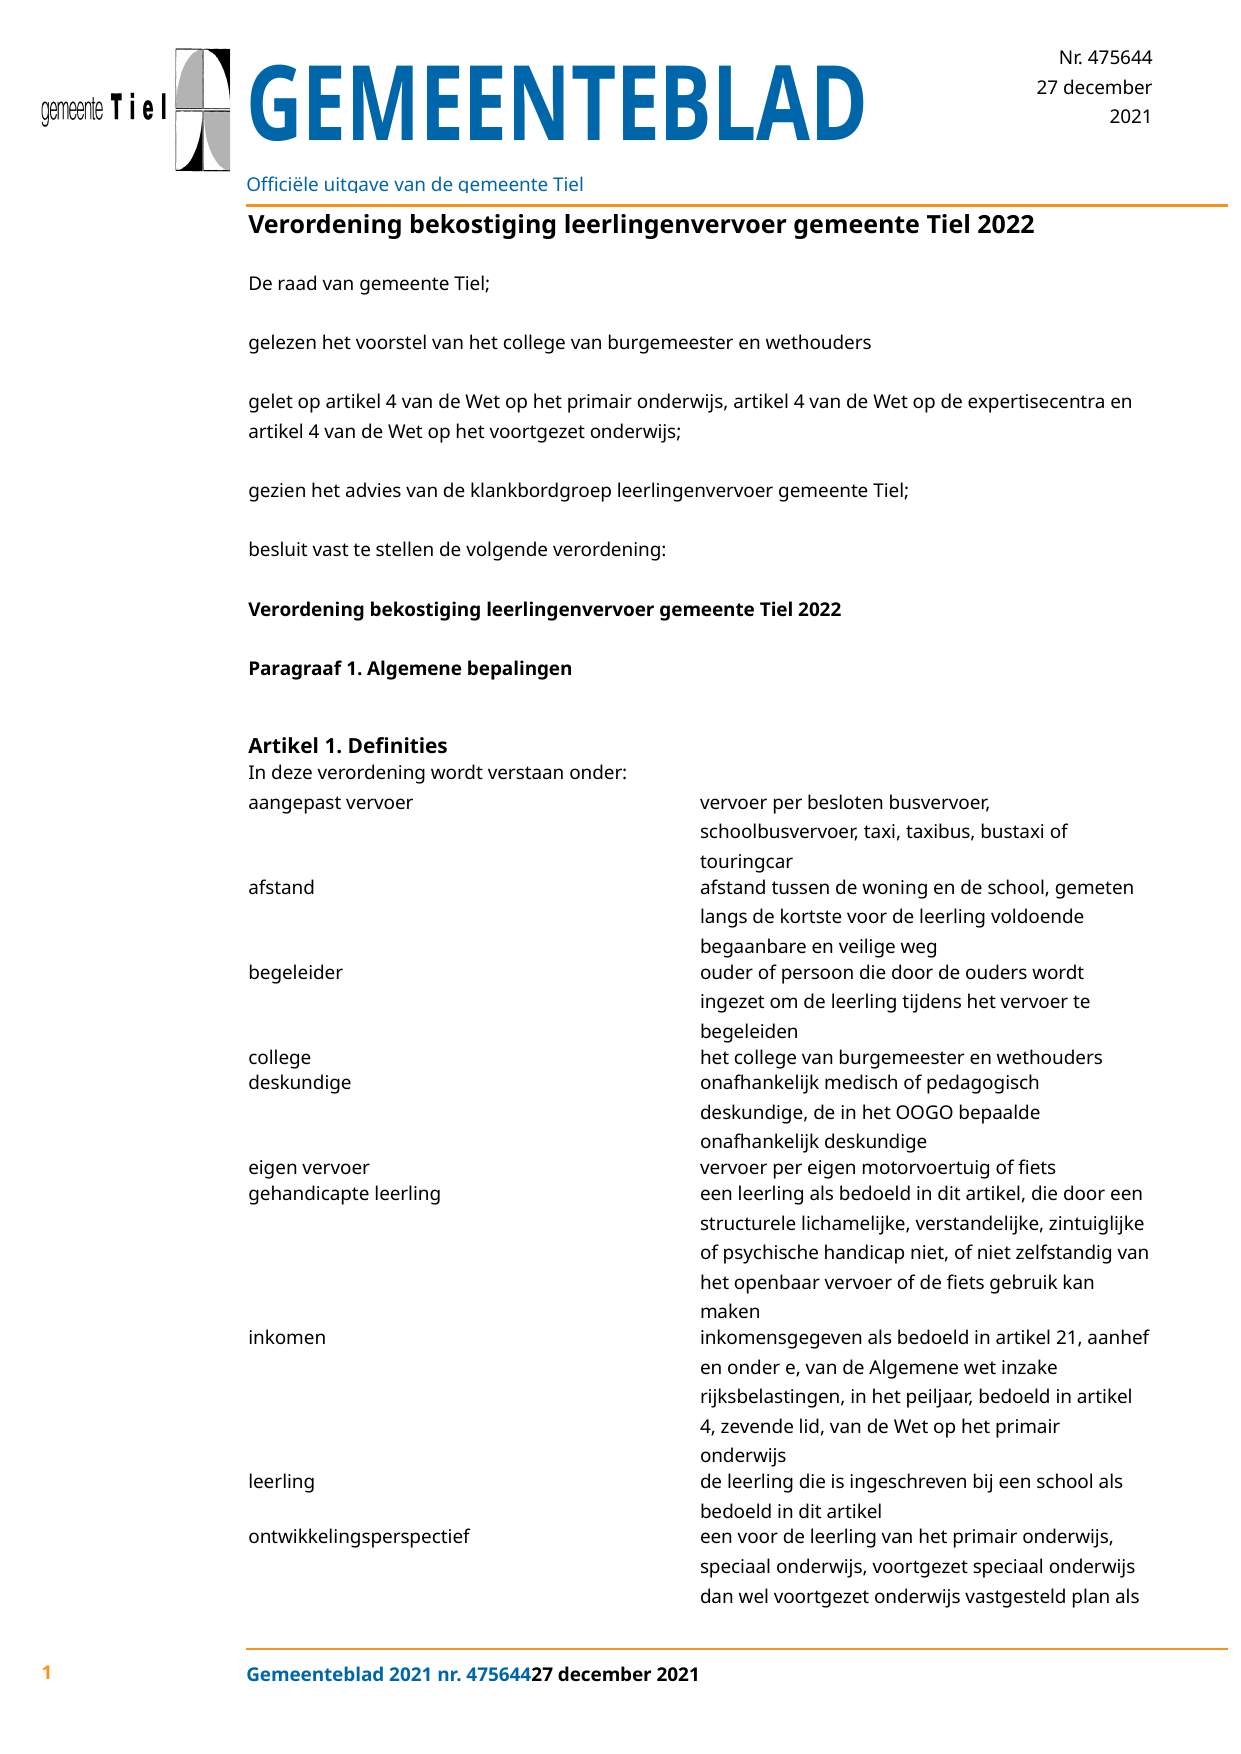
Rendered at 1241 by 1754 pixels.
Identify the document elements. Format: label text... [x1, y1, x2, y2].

table_header vervoer per besloten busvervoer, schoolbusvervoer, taxi, taxibus, bustaxi of touringcar [700, 789, 1152, 874]
text Verordening bekostiging leerlingenvervoer gemeente Tiel 2022 [248, 596, 1152, 621]
text Artikel 1. Definities [248, 731, 1152, 759]
text Paragraaf 1. Algemene bepalingen [248, 655, 1152, 681]
text besluit vast te stellen de volgende verordening: [248, 537, 1152, 562]
text Verordening bekostiging leerlingenvervoer gemeente Tiel 2022 [248, 207, 1152, 241]
text In deze verordening wordt verstaan onder: [248, 759, 1152, 785]
table_cell ouder of persoon die door de ouders wordt ingezet om de leerling tijdens het vervoer te begeleiden [700, 959, 1152, 1044]
table_cell inkomen [248, 1324, 700, 1468]
table_cell het college van burgemeester en wethouders [700, 1044, 1152, 1069]
table_cell deskundige [248, 1070, 700, 1154]
table_cell een leerling als bedoeld in dit artikel, die door een structurele lichamelijke, verstandelijke, zintuiglijke of psychische handicap niet, of niet zelfstandig van het openbaar vervoer of de fiets gebruik kan maken [700, 1180, 1152, 1324]
table_cell gehandicapte leerling [248, 1180, 700, 1324]
picture [41, 47, 231, 172]
table_cell college [248, 1044, 700, 1069]
table_cell inkomensgegeven als bedoeld in artikel 21, aanhef en onder e, van de Algemene wet inzake rijksbelastingen, in het peiljaar, bedoeld in artikel 4, zevende lid, van de Wet op het primair onderwijs [700, 1324, 1152, 1468]
text De raad van gemeente Tiel; [248, 270, 1152, 296]
table_cell de leerling die is ingeschreven bij een school als bedoeld in dit artikel [700, 1468, 1152, 1524]
table_cell eigen vervoer [248, 1155, 700, 1180]
table_cell begeleider [248, 959, 700, 1044]
text gelezen het voorstel van het college van burgemeester en wethouders [248, 329, 1152, 355]
table_cell onafhankelijk medisch of pedagogisch deskundige, de in het OOGO bepaalde onafhankelijk deskundige [700, 1070, 1152, 1154]
table_cell afstand tussen de woning en de school, gemeten langs de kortste voor de leerling voldoende begaanbare en veilige weg [700, 874, 1152, 959]
table_cell leerling [248, 1468, 700, 1524]
table_cell vervoer per eigen motorvoertuig of fiets [700, 1155, 1152, 1180]
table_cell ontwikkelingsperspectief [248, 1524, 700, 1608]
text gezien het advies van de klankbordgroep leerlingenvervoer gemeente Tiel; [248, 477, 1152, 503]
table_cell een voor de leerling van het primair onderwijs, speciaal onderwijs, voortgezet speciaal onderwijs dan wel voortgezet onderwijs vastgesteld plan als [700, 1524, 1152, 1608]
table_cell afstand [248, 874, 700, 959]
table_header aangepast vervoer [248, 789, 700, 874]
text gelet op artikel 4 van de Wet op het primair onderwijs, artikel 4 van de Wet op de expertisecentra en artikel 4 van de Wet op het voortgezet onderwijs; [248, 389, 1152, 444]
